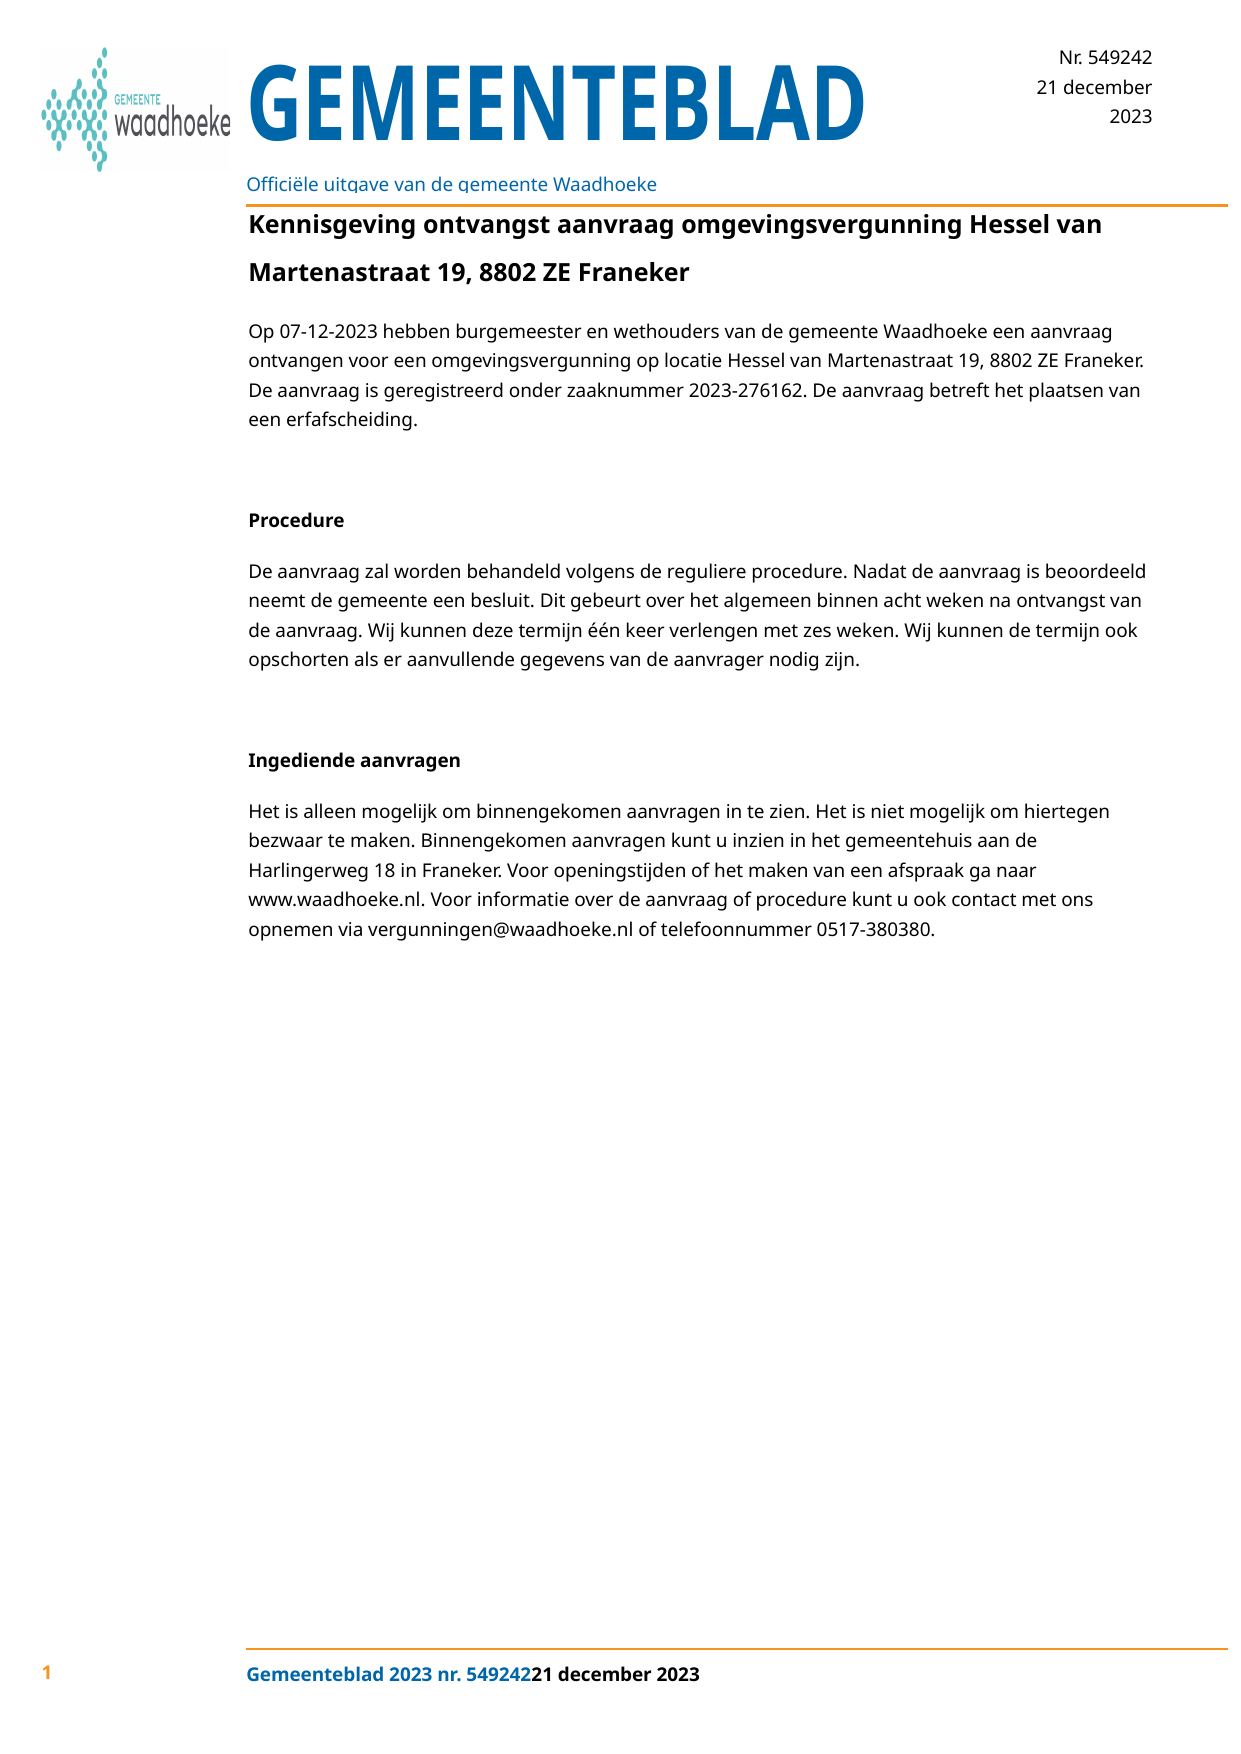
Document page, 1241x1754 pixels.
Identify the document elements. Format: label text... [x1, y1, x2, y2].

picture [41, 47, 231, 172]
text Kennisgeving ontvangst aanvraag omgevingsvergunning Hessel van Martenastraat 19, 8802 ZE Franeker [248, 207, 1152, 288]
text De aanvraag zal worden behandeld volgens de reguliere procedure. Nadat de aanvraag is beoordeeld neemt de gemeente een besluit. Dit gebeurt over het algemeen binnen acht weken na ontvangst van de aanvraag. Wij kunnen deze termijn één keer verlengen met zes weken. Wij kunnen de termijn ook opschorten als er aanvullende gegevens van de aanvrager nodig zijn. [248, 558, 1152, 672]
text Op 07-12-2023 hebben burgemeester en wethouders van de gemeente Waadhoeke een aanvraag ontvangen voor een omgevingsvergunning op locatie Hessel van Martenastraat 19, 8802 ZE Franeker. De aanvraag is geregistreerd onder zaaknummer 2023-276162. De aanvraag betreft het plaatsen van een erfafscheiding. [248, 318, 1152, 432]
text Het is alleen mogelijk om binnengekomen aanvragen in te zien. Het is niet mogelijk om hiertegen bezwaar te maken. Binnengekomen aanvragen kunt u inzien in het gemeentehuis aan de Harlingerweg 18 in Franeker. Voor openingstijden of het maken van een afspraak ga naar www.waadhoeke.nl. Voor informatie over de aanvraag of procedure kunt u ook contact met ons opnemen via vergunningen@waadhoeke.nl of telefoonnummer 0517-380380. [248, 798, 1152, 942]
text Ingediende aanvragen [248, 747, 1152, 773]
text Procedure [248, 507, 1152, 533]
